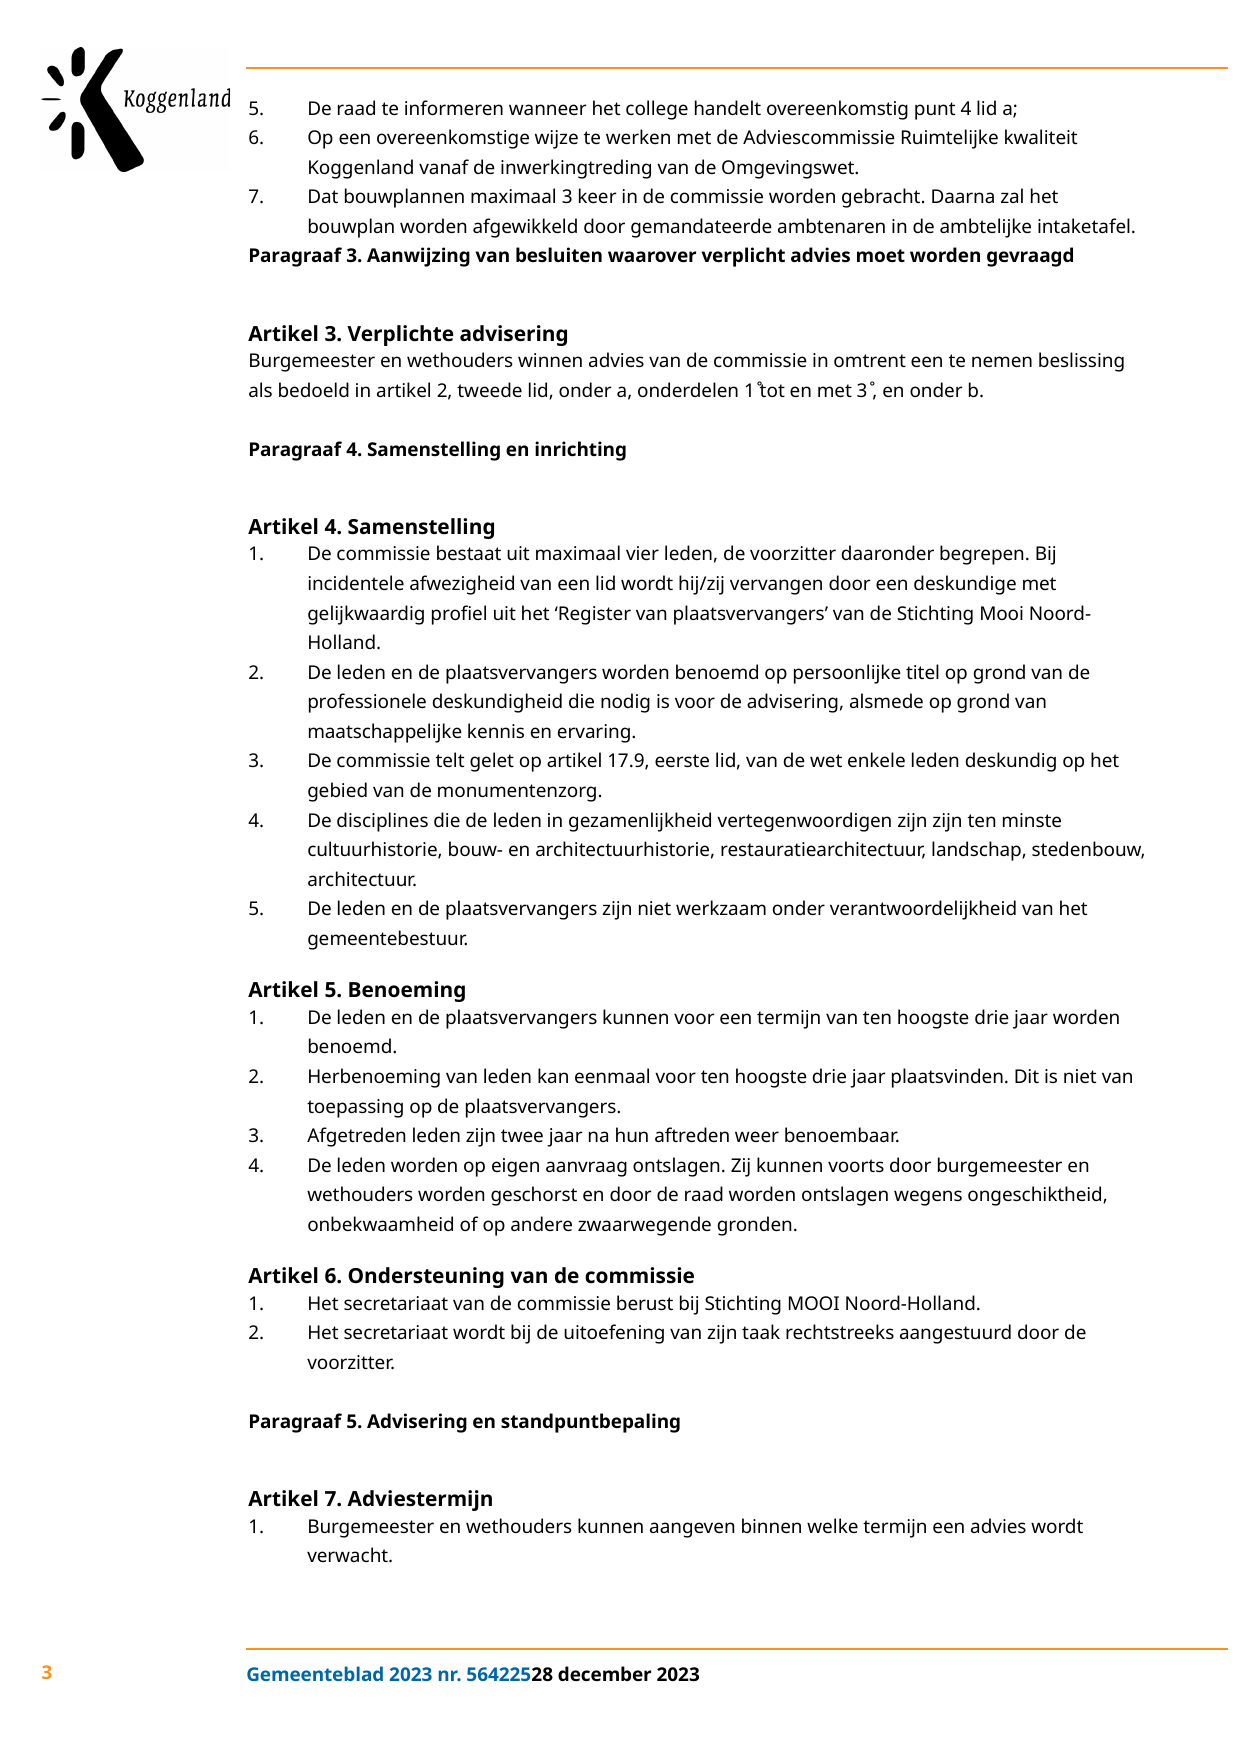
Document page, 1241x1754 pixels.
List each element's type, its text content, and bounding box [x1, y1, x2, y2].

text Artikel 3. Verplichte advisering [248, 319, 1152, 347]
list Burgemeester en wethouders kunnen aangeven binnen welke termijn een advies wordt verwacht. [248, 1513, 1152, 1568]
list De commissie bestaat uit maximaal vier leden, de voorzitter daaronder begrepen. Bij incidentele afwezigheid van een lid wordt hij/zij vervangen door een deskundige met gelijkwaardig profiel uit het ‘Register van plaatsvervangers’ van de Stichting Mooi Noord-Holland. [248, 541, 1152, 655]
list Dat bouwplannen maximaal 3 keer in de commissie worden gebracht. Daarna zal het bouwplan worden afgewikkeld door gemandateerde ambtenaren in de ambtelijke intaketafel. [248, 183, 1152, 239]
list De leden worden op eigen aanvraag ontslagen. Zij kunnen voorts door burgemeester en wethouders worden geschorst en door de raad worden ontslagen wegens ongeschiktheid, onbekwaamheid of op andere zwaarwegende gronden. [248, 1152, 1152, 1237]
list Het secretariaat wordt bij de uitoefening van zijn taak rechtstreeks aangestuurd door de voorzitter. [248, 1319, 1152, 1375]
text Paragraaf 5. Advisering en standpuntbepaling [248, 1408, 1152, 1434]
text Paragraaf 3. Aanwijzing van besluiten waarover verplicht advies moet worden gevraagd [248, 243, 1152, 268]
text Artikel 5. Benoeming [248, 976, 1152, 1004]
list De leden en de plaatsvervangers worden benoemd op persoonlijke titel op grond van de professionele deskundigheid die nodig is voor de advisering, alsmede op grond van maatschappelijke kennis en ervaring. [248, 659, 1152, 744]
list De leden en de plaatsvervangers zijn niet werkzaam onder verantwoordelijkheid van het gemeentebestuur. [248, 896, 1152, 951]
picture [41, 47, 231, 172]
text Paragraaf 4. Samenstelling en inrichting [248, 436, 1152, 462]
list Herbenoeming van leden kan eenmaal voor ten hoogste drie jaar plaatsvinden. Dit is niet van toepassing op de plaatsvervangers. [248, 1063, 1152, 1118]
list De disciplines die de leden in gezamenlijkheid vertegenwoordigen zijn zijn ten minste cultuurhistorie, bouw- en architectuurhistorie, restauratiearchitectuur, landschap, stedenbouw, architectuur. [248, 807, 1152, 892]
list De leden en de plaatsvervangers kunnen voor een termijn van ten hoogste drie jaar worden benoemd. [248, 1004, 1152, 1059]
list De commissie telt gelet op artikel 17.9, eerste lid, van de wet enkele leden deskundig op het gebied van de monumentenzorg. [248, 748, 1152, 803]
text Artikel 7. Adviestermijn [248, 1484, 1152, 1513]
text Artikel 4. Samenstelling [248, 512, 1152, 541]
text Burgemeester en wethouders winnen advies van de commissie in omtrent een te nemen beslissing als bedoeld in artikel 2, tweede lid, onder a, onderdelen 1 ̊tot en met 3 ̊, en onder b. [248, 347, 1152, 403]
list Op een overeenkomstige wijze te werken met de Adviescommissie Ruimtelijke kwaliteit Koggenland vanaf de inwerkingtreding van de Omgevingswet. [248, 124, 1152, 180]
list Het secretariaat van de commissie berust bij Stichting MOOI Noord-Holland. [248, 1290, 1152, 1316]
text Artikel 6. Ondersteuning van de commissie [248, 1262, 1152, 1290]
list De raad te informeren wanneer het college handelt overeenkomstig punt 4 lid a; [248, 95, 1152, 121]
list Afgetreden leden zijn twee jaar na hun aftreden weer benoembaar. [248, 1122, 1152, 1148]
